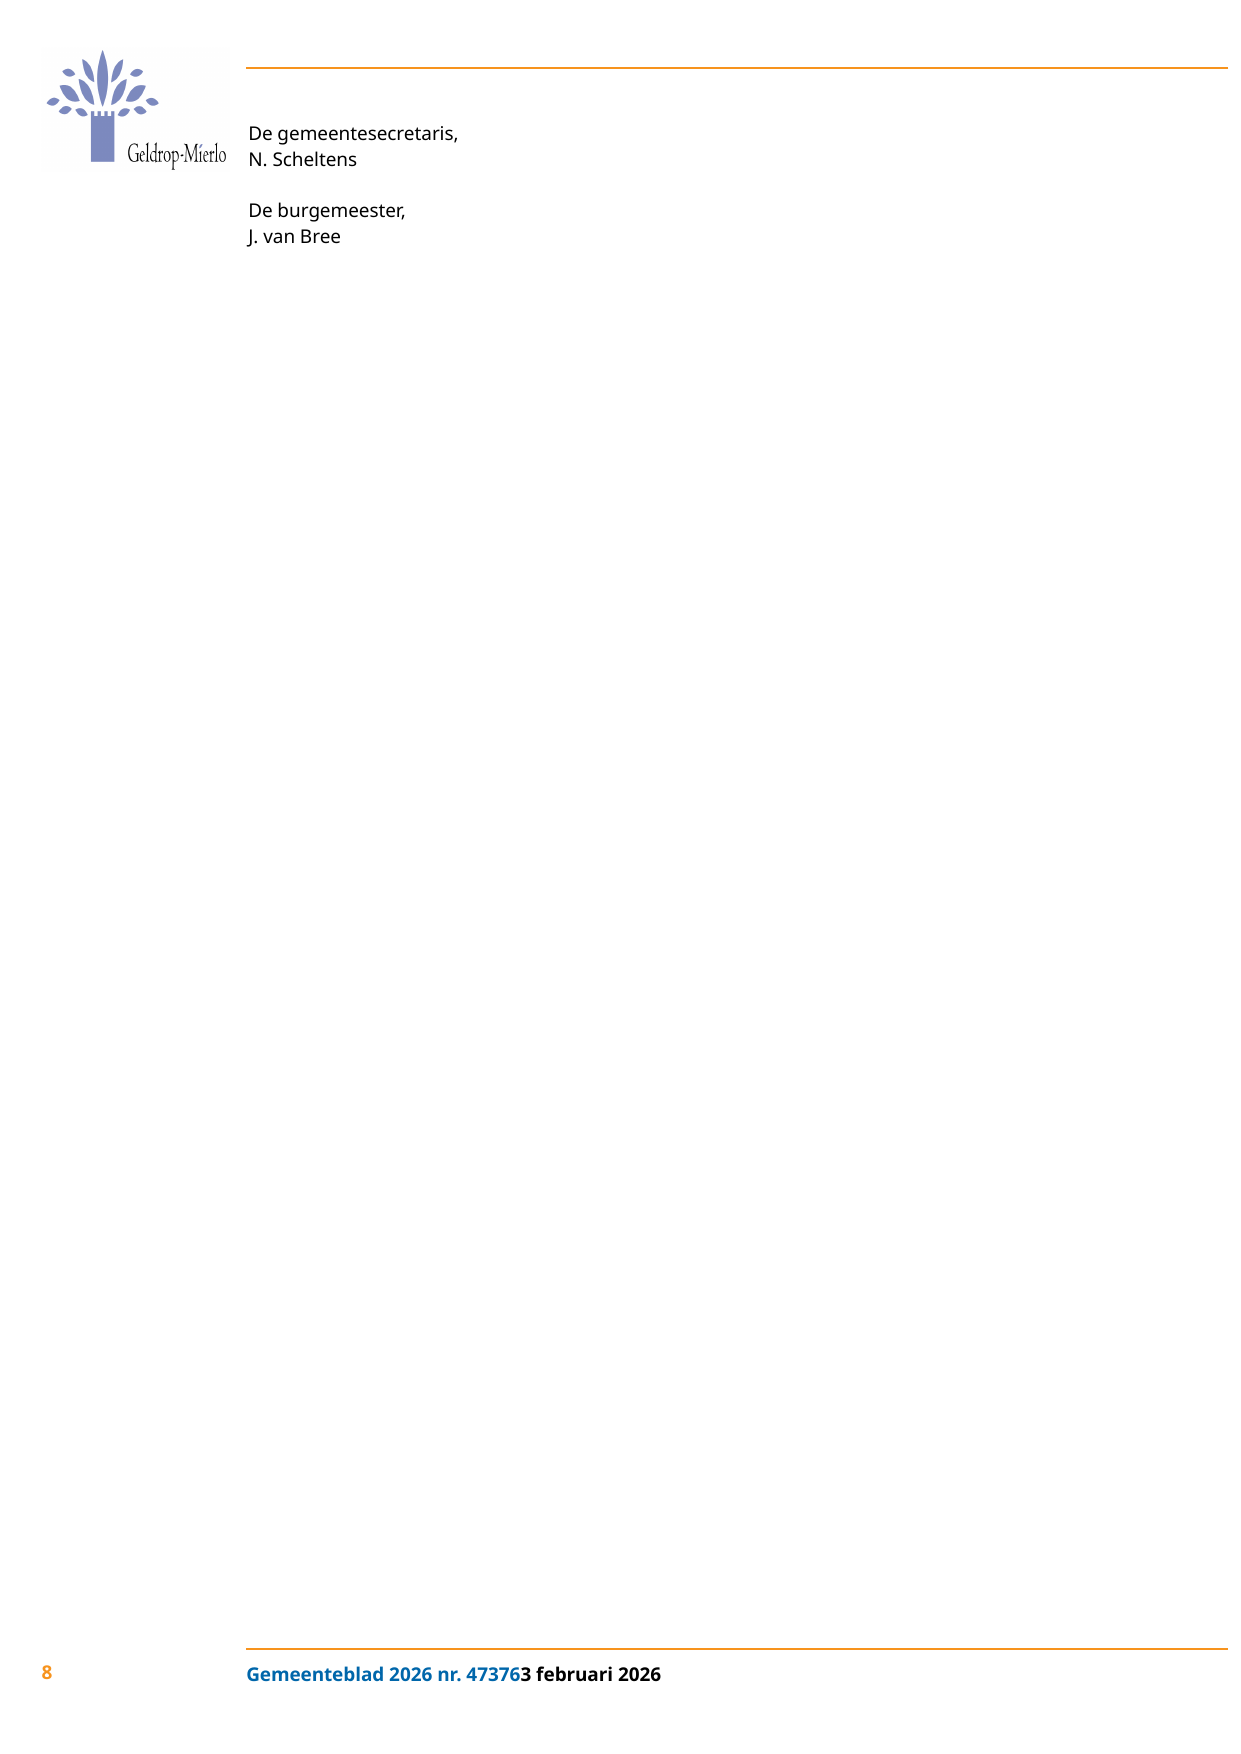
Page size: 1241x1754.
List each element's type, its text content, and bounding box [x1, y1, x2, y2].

text J. van Bree [248, 223, 1152, 249]
picture [41, 47, 231, 172]
text De gemeentesecretaris, [248, 121, 1152, 146]
text N. Scheltens [248, 146, 1152, 172]
text De burgemeester, [248, 198, 1152, 223]
